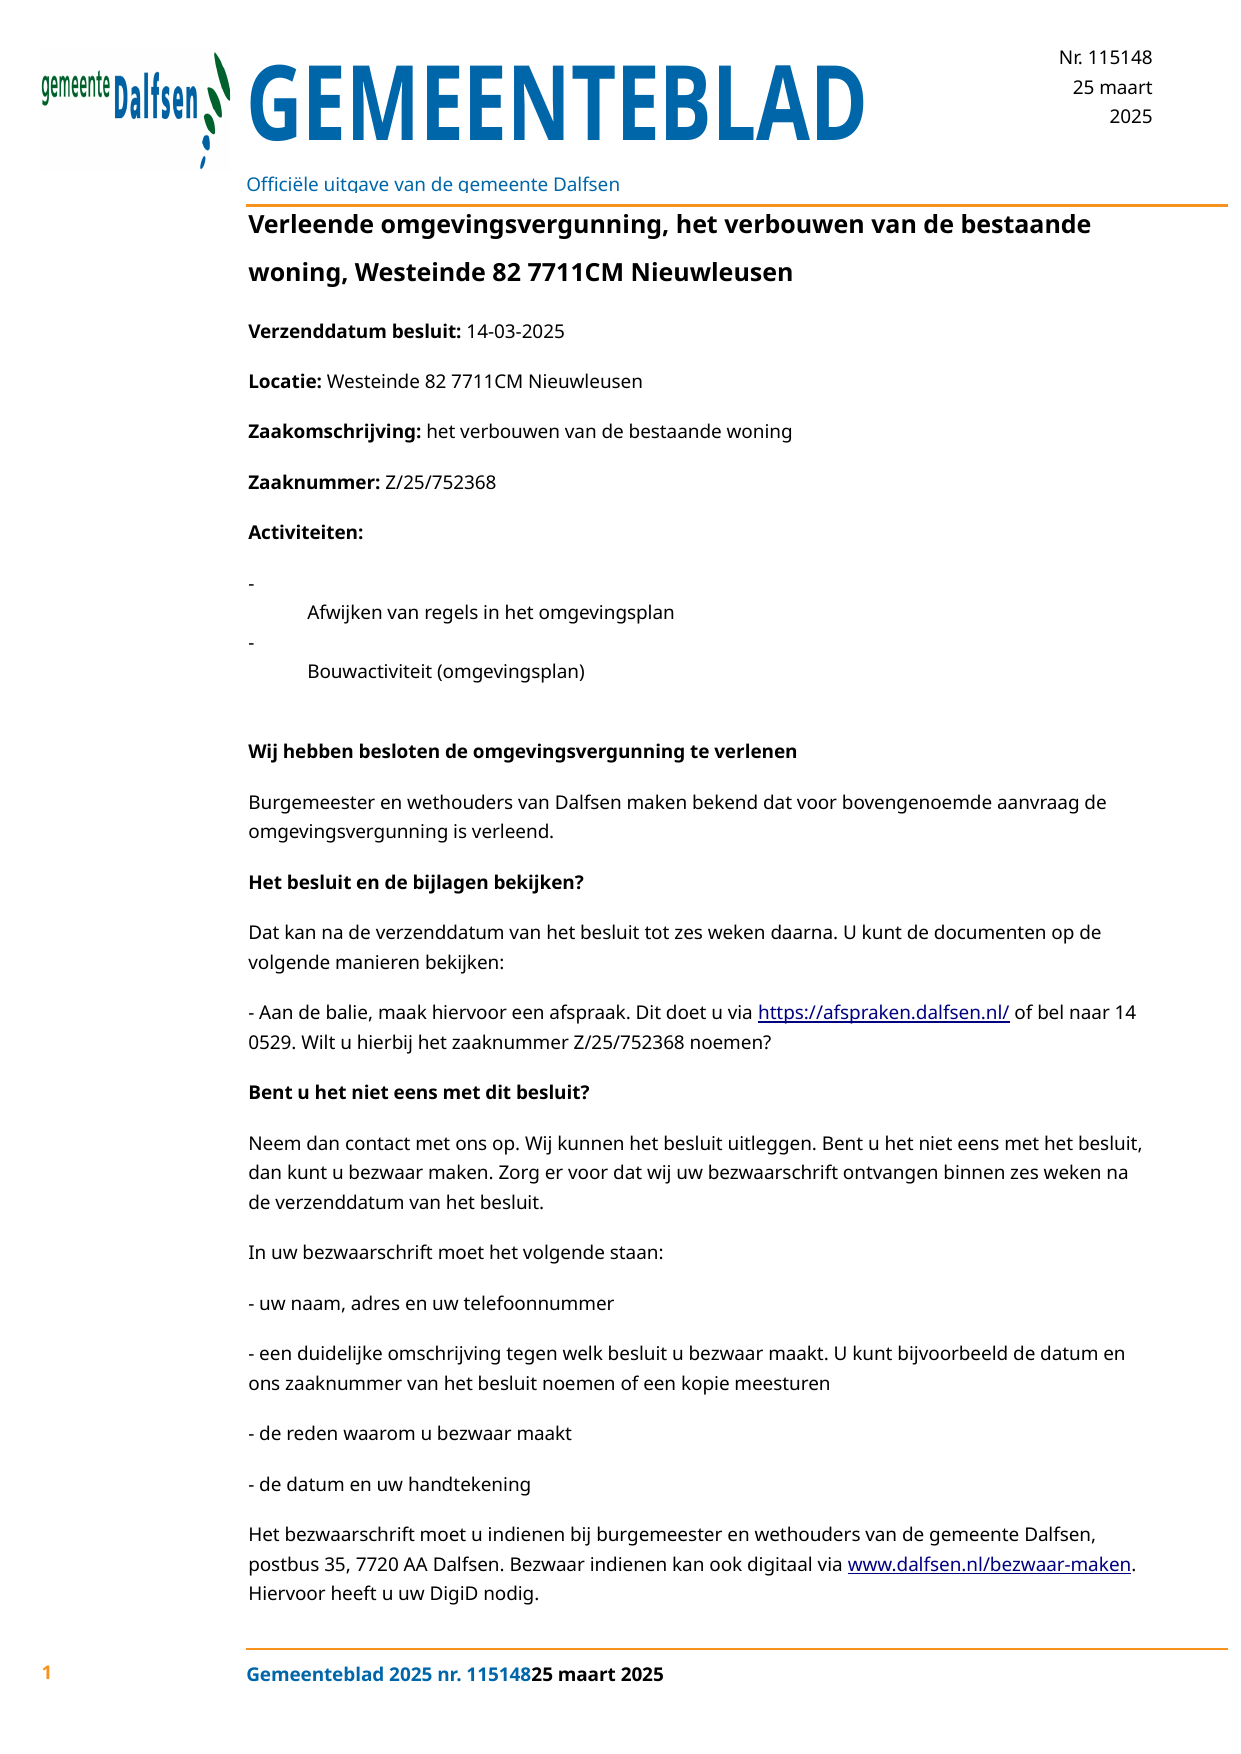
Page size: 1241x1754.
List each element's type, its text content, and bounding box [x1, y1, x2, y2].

text - de reden waarom u bezwaar maakt [248, 1420, 1152, 1446]
text Locatie: Westeinde 82 7711CM Nieuwleusen [248, 368, 1152, 394]
list Afwijken van regels in het omgevingsplan [248, 599, 1152, 625]
text Activiteiten: [248, 519, 1152, 545]
text Bent u het niet eens met dit besluit? [248, 1079, 1152, 1105]
text - een duidelijke omschrijving tegen welk besluit u bezwaar maakt. U kunt bijvoorbeeld de datum en ons zaaknummer van het besluit noemen of een kopie meesturen [248, 1340, 1152, 1396]
text Dat kan na de verzenddatum van het besluit tot zes weken daarna. U kunt de documenten op de volgende manieren bekijken: [248, 919, 1152, 975]
text - Aan de balie, maak hiervoor een afspraak. Dit doet u via https://afspraken.dalfsen.nl/ of bel naar 14 0529. Wilt u hierbij het zaaknummer Z/25/752368 noemen? [248, 999, 1152, 1055]
text Verleende omgevingsvergunning, het verbouwen van de bestaande woning, Westeinde 82 7711CM Nieuwleusen [248, 207, 1152, 288]
text In uw bezwaarschrift moet het volgende staan: [248, 1239, 1152, 1265]
list Bouwactiviteit (omgevingsplan) [248, 659, 1152, 684]
text Zaaknummer: Z/25/752368 [248, 469, 1152, 495]
text Het besluit en de bijlagen bekijken? [248, 869, 1152, 895]
text Zaakomschrijving: het verbouwen van de bestaande woning [248, 419, 1152, 444]
picture [41, 47, 231, 172]
text - de datum en uw handtekening [248, 1471, 1152, 1497]
text Burgemeester en wethouders van Dalfsen maken bekend dat voor bovengenoemde aanvraag de omgevingsvergunning is verleend. [248, 789, 1152, 844]
text Het bezwaarschrift moet u indienen bij burgemeester en wethouders van de gemeente Dalfsen, postbus 35, 7720 AA Dalfsen. Bezwaar indienen kan ook digitaal via www.dalfsen.nl/bezwaar-maken. Hiervoor heeft u uw DigiD nodig. [248, 1521, 1152, 1606]
text - uw naam, adres en uw telefoonnummer [248, 1290, 1152, 1316]
text Neem dan contact met ons op. Wij kunnen het besluit uitleggen. Bent u het niet eens met het besluit, dan kunt u bezwaar maken. Zorg er voor dat wij uw bezwaarschrift ontvangen binnen zes weken na de verzenddatum van het besluit. [248, 1130, 1152, 1215]
text Verzenddatum besluit: 14-03-2025 [248, 318, 1152, 344]
text Wij hebben besloten de omgevingsvergunning te verlenen [248, 739, 1152, 764]
